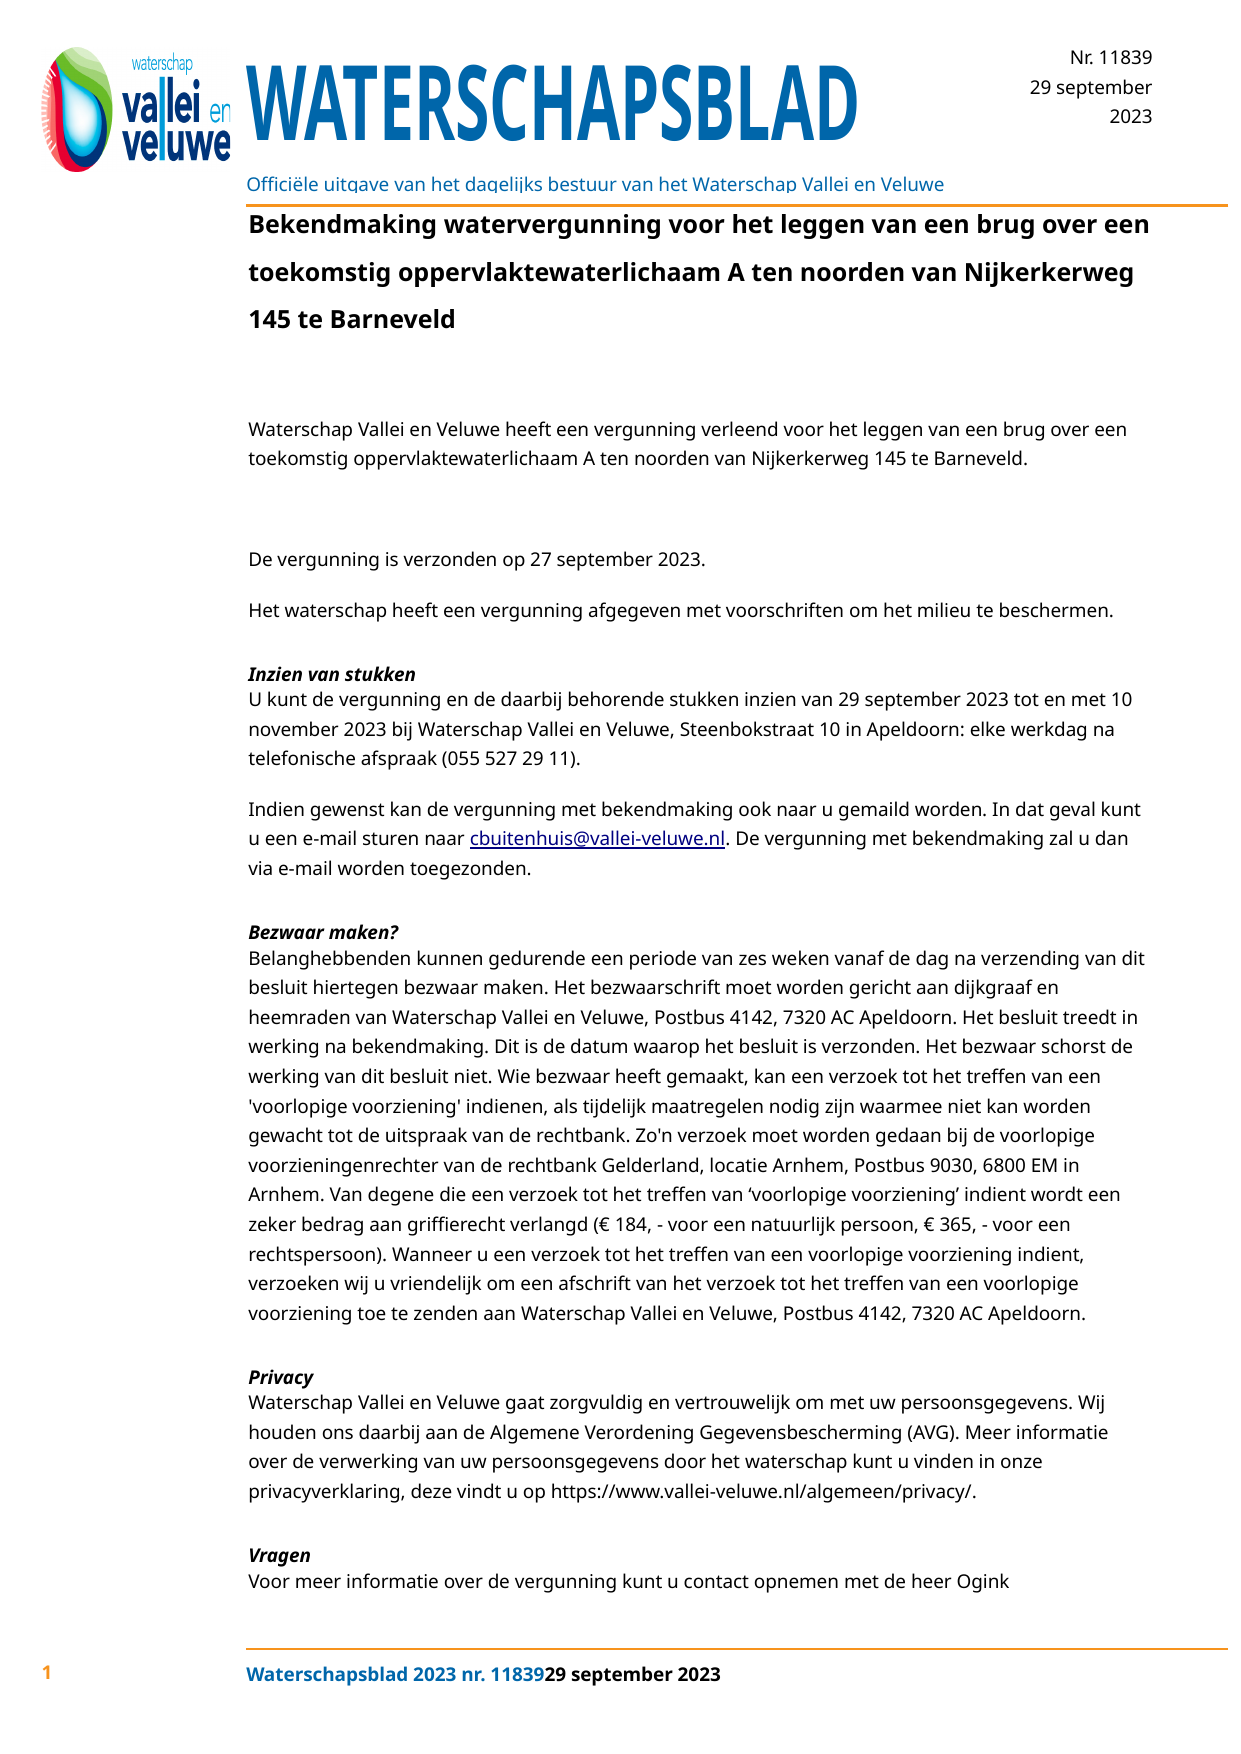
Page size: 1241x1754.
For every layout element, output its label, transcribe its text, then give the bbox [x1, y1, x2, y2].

text Privacy [248, 1364, 1152, 1389]
text Belanghebbenden kunnen gedurende een periode van zes weken vanaf de dag na verzending van dit besluit hiertegen bezwaar maken. Het bezwaarschrift moet worden gericht aan dijkgraaf en heemraden van Waterschap Vallei en Veluwe, Postbus 4142, 7320 AC Apeldoorn. Het besluit treedt in werking na bekendmaking. Dit is de datum waarop het besluit is verzonden. Het bezwaar schorst de werking van dit besluit niet. Wie bezwaar heeft gemaakt, kan een verzoek tot het treffen van een 'voorlopige voorziening' indienen, als tijdelijk maatregelen nodig zijn waarmee niet kan worden gewacht tot de uitspraak van de rechtbank. Zo'n verzoek moet worden gedaan bij de voorlopige voorzieningenrechter van de rechtbank Gelderland, locatie Arnhem, Postbus 9030, 6800 EM in Arnhem. Van degene die een verzoek tot het treffen van ‘voorlopige voorziening’ indient wordt een zeker bedrag aan griffierecht verlangd (€ 184, - voor een natuurlijk persoon, € 365, - voor een rechtspersoon). Wanneer u een verzoek tot het treffen van een voorlopige voorziening indient, verzoeken wij u vriendelijk om een afschrift van het verzoek tot het treffen van een voorlopige voorziening toe te zenden aan Waterschap Vallei en Veluwe, Postbus 4142, 7320 AC Apeldoorn. [248, 945, 1152, 1326]
text Vragen [248, 1542, 1152, 1568]
text Voor meer informatie over de vergunning kunt u contact opnemen met de heer Ogink [248, 1568, 1152, 1594]
text Bekendmaking watervergunning voor het leggen van een brug over een toekomstig oppervlaktewaterlichaam A ten noorden van Nijkerkerweg 145 te Barneveld [248, 207, 1152, 336]
text Inzien van stukken [248, 661, 1152, 686]
text Het waterschap heeft een vergunning afgegeven met voorschriften om het milieu te beschermen. [248, 597, 1152, 622]
text Bezwaar maken? [248, 919, 1152, 945]
text Waterschap Vallei en Veluwe gaat zorgvuldig en vertrouwelijk om met uw persoonsgegevens. Wij houden ons daarbij aan de Algemene Verordening Gegevensbescherming (AVG). Meer informatie over de verwerking van uw persoonsgegevens door het waterschap kunt u vinden in onze privacyverklaring, deze vindt u op https://www.vallei-veluwe.nl/algemeen/privacy/. [248, 1389, 1152, 1504]
text De vergunning is verzonden op 27 september 2023. [248, 546, 1152, 572]
text U kunt de vergunning en de daarbij behorende stukken inzien van 29 september 2023 tot en met 10 november 2023 bij Waterschap Vallei en Veluwe, Steenbokstraat 10 in Apeldoorn: elke werkdag na telefonische afspraak (055 527 29 11). [248, 686, 1152, 771]
text Indien gewenst kan de vergunning met bekendmaking ook naar u gemaild worden. In dat geval kunt u een e-mail sturen naar cbuitenhuis@vallei-veluwe.nl. De vergunning met bekendmaking zal u dan via e-mail worden toegezonden. [248, 796, 1152, 881]
picture [41, 47, 231, 172]
text Waterschap Vallei en Veluwe heeft een vergunning verleend voor het leggen van een brug over een toekomstig oppervlaktewaterlichaam A ten noorden van Nijkerkerweg 145 te Barneveld. [248, 416, 1152, 471]
